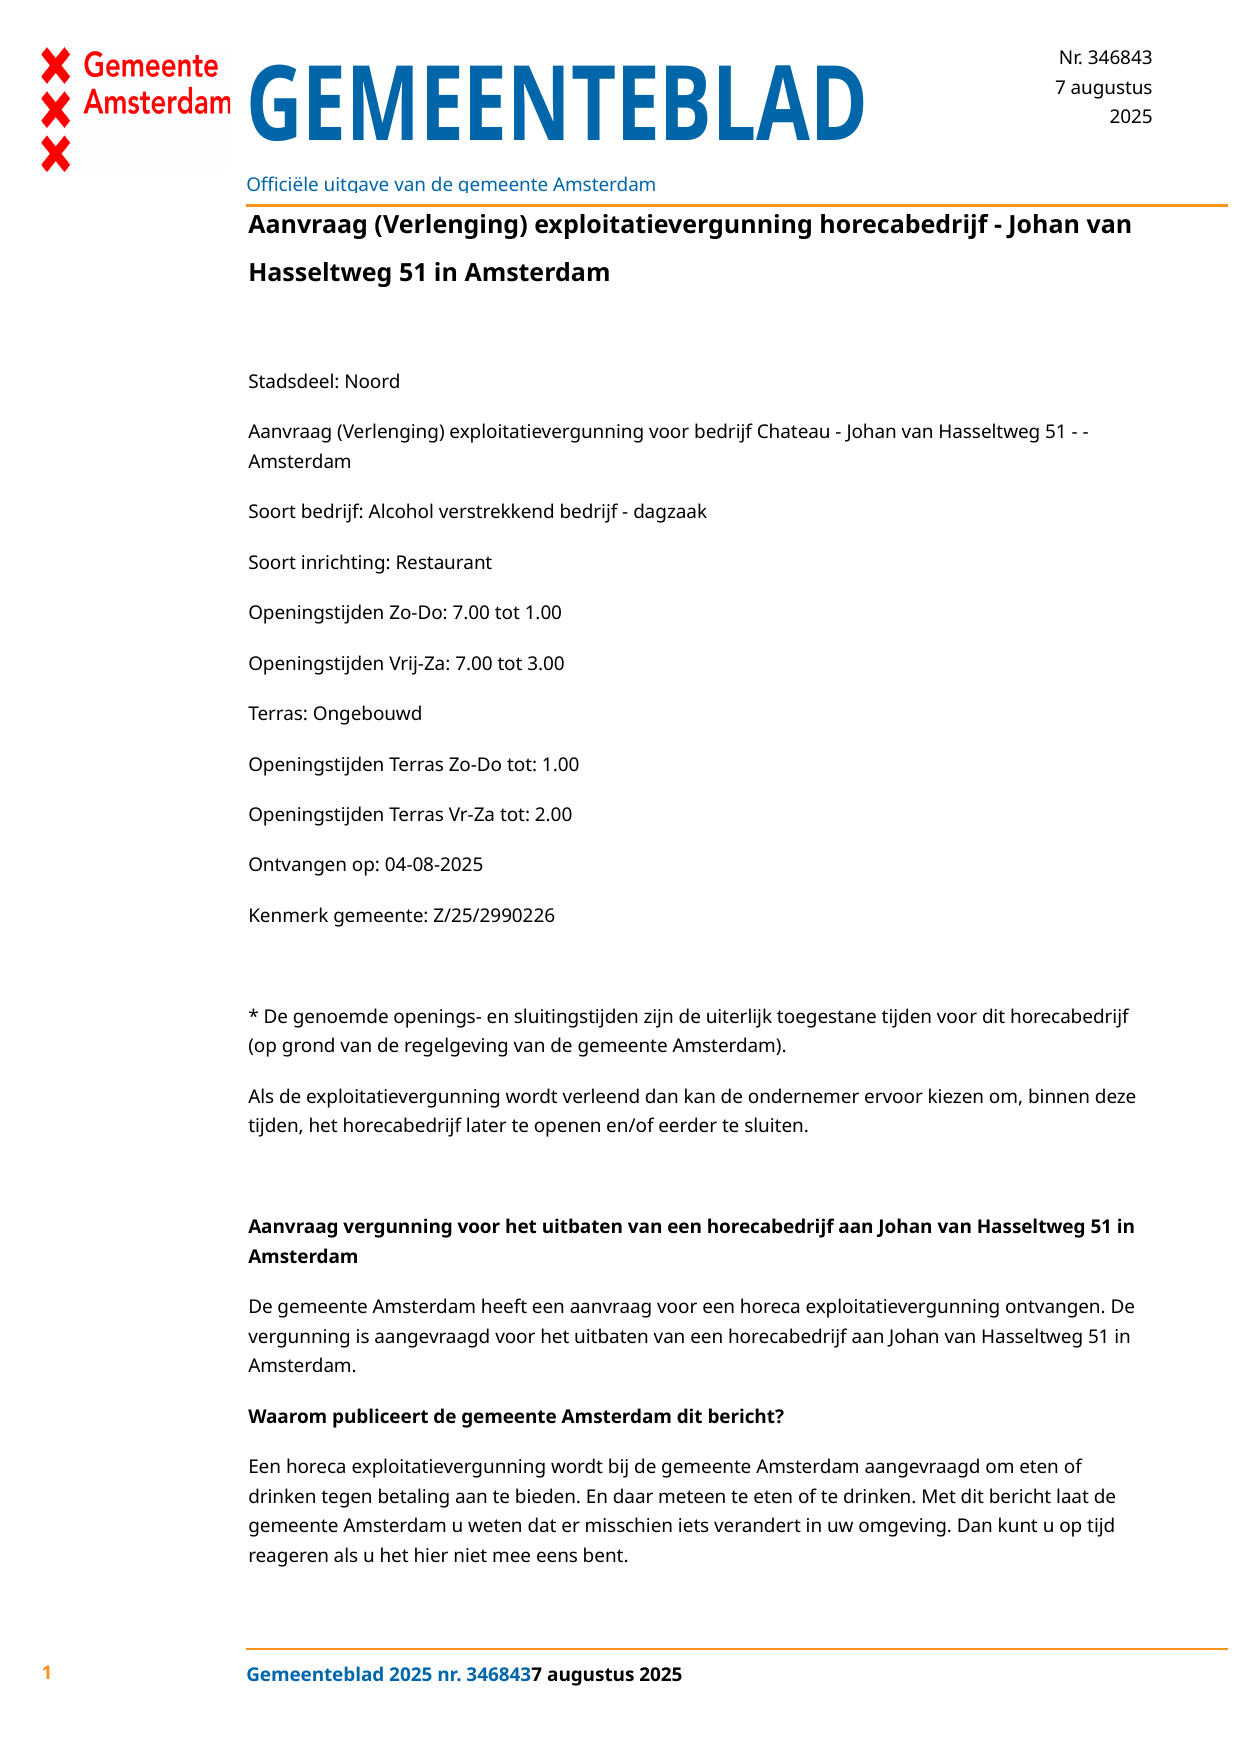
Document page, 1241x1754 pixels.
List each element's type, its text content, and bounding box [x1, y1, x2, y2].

text Ontvangen op: 04-08-2025 [248, 852, 1152, 877]
text Openingstijden Zo-Do: 7.00 tot 1.00 [248, 599, 1152, 625]
text Terras: Ongebouwd [248, 700, 1152, 726]
text Waarom publiceert de gemeente Amsterdam dit bericht? [248, 1403, 1152, 1429]
text Openingstijden Terras Vr-Za tot: 2.00 [248, 801, 1152, 827]
text Als de exploitatievergunning wordt verleend dan kan de ondernemer ervoor kiezen om, binnen deze tijden, het horecabedrijf later te openen en/of eerder te sluiten. [248, 1083, 1152, 1138]
text Stadsdeel: Noord [248, 368, 1152, 394]
text Kenmerk gemeente: Z/25/2990226 [248, 902, 1152, 928]
text Een horeca exploitatievergunning wordt bij de gemeente Amsterdam aangevraagd om eten of drinken tegen betaling aan te bieden. En daar meteen te eten of te drinken. Met dit bericht laat de gemeente Amsterdam u weten dat er misschien iets verandert in uw omgeving. Dan kunt u op tijd reageren als u het hier niet mee eens bent. [248, 1453, 1152, 1568]
text Aanvraag (Verlenging) exploitatievergunning voor bedrijf Chateau - Johan van Hasseltweg 51 - - Amsterdam [248, 419, 1152, 474]
picture [41, 47, 231, 172]
text De gemeente Amsterdam heeft een aanvraag voor een horeca exploitatievergunning ontvangen. De vergunning is aangevraagd voor het uitbaten van een horecabedrijf aan Johan van Hasseltweg 51 in Amsterdam. [248, 1293, 1152, 1378]
text Aanvraag (Verlenging) exploitatievergunning horecabedrijf - Johan van Hasseltweg 51 in Amsterdam [248, 207, 1152, 288]
text Openingstijden Terras Zo-Do tot: 1.00 [248, 751, 1152, 777]
text * De genoemde openings- en sluitingstijden zijn de uiterlijk toegestane tijden voor dit horecabedrijf (op grond van de regelgeving van de gemeente Amsterdam). [248, 1003, 1152, 1058]
text Soort inrichting: Restaurant [248, 549, 1152, 575]
text Soort bedrijf: Alcohol verstrekkend bedrijf - dagzaak [248, 499, 1152, 524]
text Openingstijden Vrij-Za: 7.00 tot 3.00 [248, 650, 1152, 676]
text Aanvraag vergunning voor het uitbaten van een horecabedrijf aan Johan van Hasseltweg 51 in Amsterdam [248, 1213, 1152, 1269]
